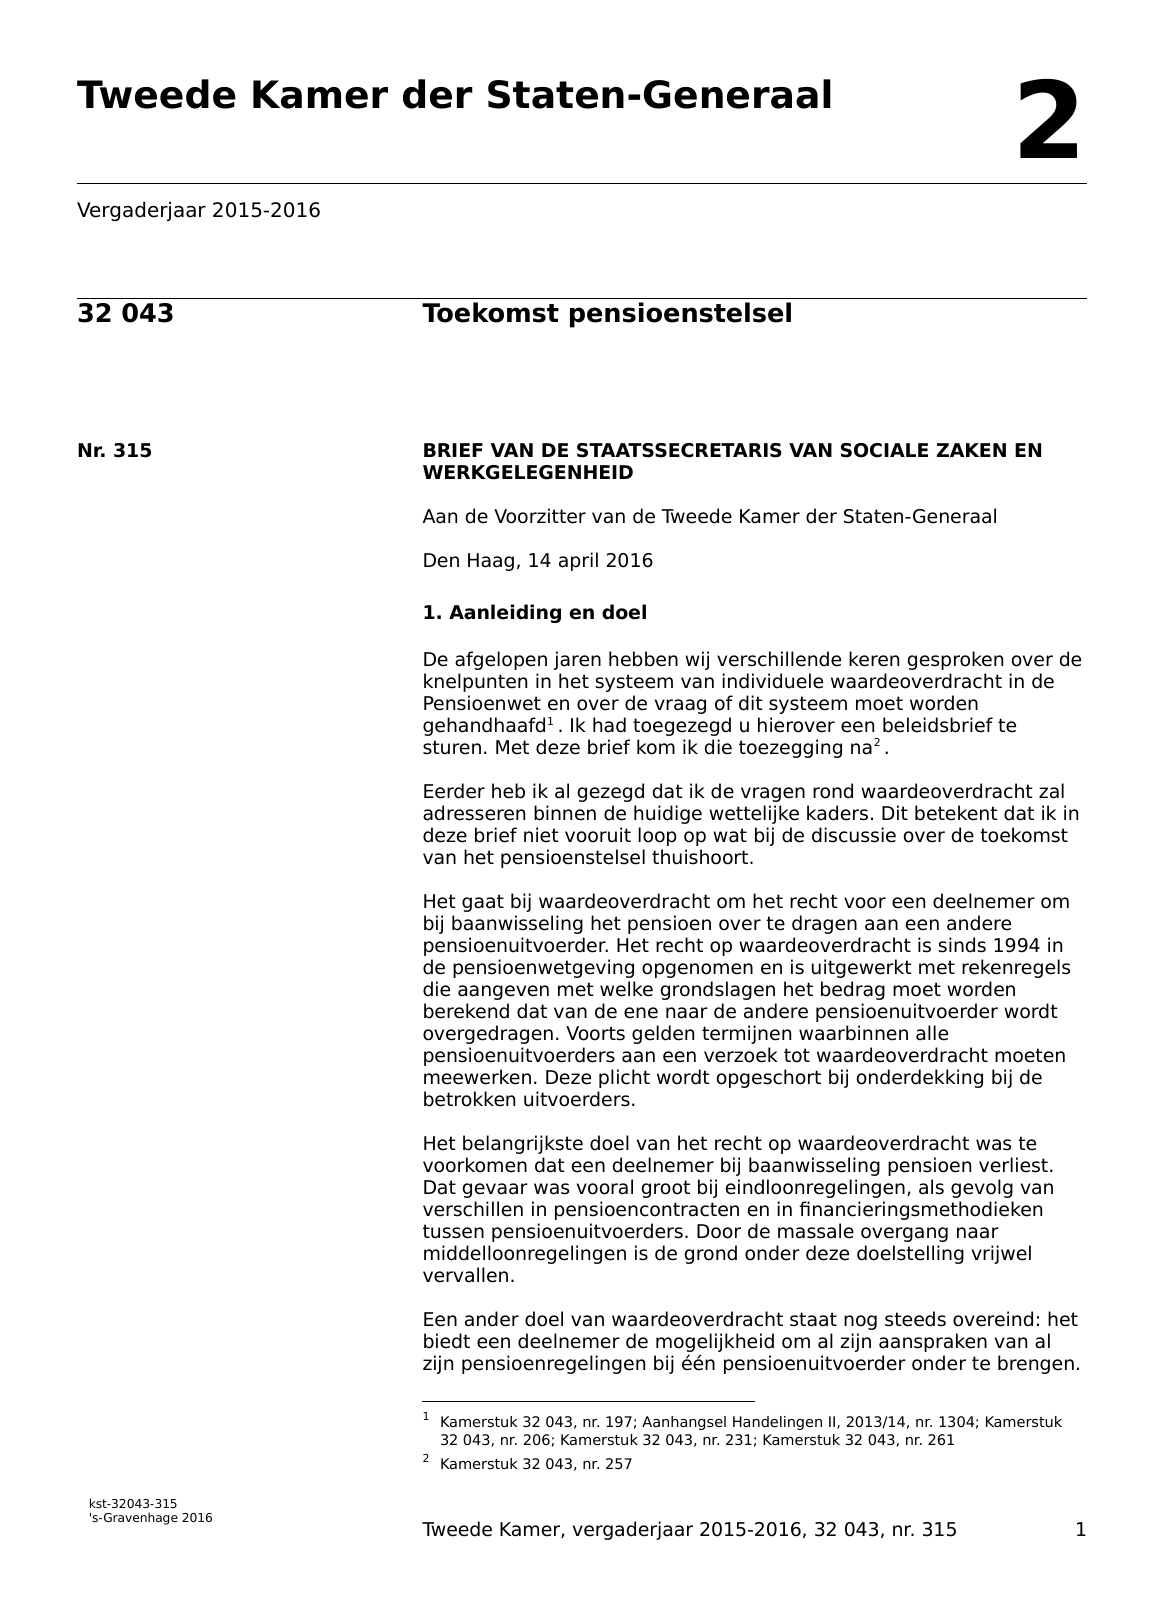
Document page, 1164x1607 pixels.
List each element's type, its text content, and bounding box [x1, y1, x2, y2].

table_header Tweede Kamer der Staten-Generaal [77, 59, 886, 183]
text 's-Gravenhage 2016 [88, 1511, 323, 1525]
text Kamerstuk 32 043, nr. 197; Aanhangsel Handelingen II, 2013/14, nr. 1304; Kamerstuk 32 043, nr. 206; Kamerstuk 32 043, nr. 231; Kamerstuk 32 043, nr. 261 [422, 1410, 1087, 1449]
text kst-32043-315 [88, 1497, 323, 1511]
text Kamerstuk 32 043, nr. 257 [422, 1452, 1087, 1474]
subtitle 1. Aanleiding en doel [422, 602, 1087, 624]
text Een ander doel van waardeoverdracht staat nog steeds overeind: het biedt een deelnemer de mogelijkheid om al zijn aanspraken van al zijn pensioenregelingen bij één pensioenuitvoerder onder te brengen. [422, 1309, 1087, 1375]
text Aan de Voorzitter van de Tweede Kamer der Staten-Generaal [422, 506, 1087, 528]
table_header 2 [886, 59, 1087, 183]
text Het gaat bij waardeoverdracht om het recht voor een deelnemer om bij baanwisseling het pensioen over te dragen aan een andere pensioenuitvoerder. Het recht op waardeoverdracht is sinds 1994 in de pensioenwetgeving opgenomen en is uitgewerkt met rekenregels die aangeven met welke grondslagen het bedrag moet worden berekend dat van de ene naar de andere pensioenuitvoerder wordt overgedragen. Voorts gelden termijnen waarbinnen alle pensioenuitvoerders aan een verzoek tot waardeoverdracht moeten meewerken. Deze plicht wordt opgeschort bij onderdekking bij de betrokken uitvoerders. [422, 891, 1087, 1111]
text Den Haag, 14 april 2016 [422, 550, 1087, 572]
text Eerder heb ik al gezegd dat ik de vragen rond waardeoverdracht zal adresseren binnen de huidige wettelijke kaders. Dit betekent dat ik in deze brief niet vooruit loop op wat bij de discussie over de toekomst van het pensioenstelsel thuishoort. [422, 781, 1087, 869]
table_cell Vergaderjaar 2015-2016 [77, 184, 1087, 298]
text De afgelopen jaren hebben wij verschillende keren gesproken over de knelpunten in het systeem van individuele waardeoverdracht in de Pensioenwet en over de vraag of dit systeem moet worden gehandhaafd. Ik had toegezegd u hierover een beleidsbrief te sturen. Met deze brief kom ik die toezegging na. [422, 649, 1087, 759]
subtitle Nr. 315 BRIEF VAN DE STAATSSECRETARIS VAN SOCIALE ZAKEN EN WERKGELEGENHEID [77, 440, 1087, 484]
subtitle 32 043 Toekomst pensioenstelsel [77, 299, 1087, 329]
text Het belangrijkste doel van het recht op waardeoverdracht was te voorkomen dat een deelnemer bij baanwisseling pensioen verliest. Dat gevaar was vooral groot bij eindloonregelingen, als gevolg van verschillen in pensioencontracten en in financieringsmethodieken tussen pensioenuitvoerders. Door de massale overgang naar middelloonregelingen is de grond onder deze doelstelling vrijwel vervallen. [422, 1133, 1087, 1287]
